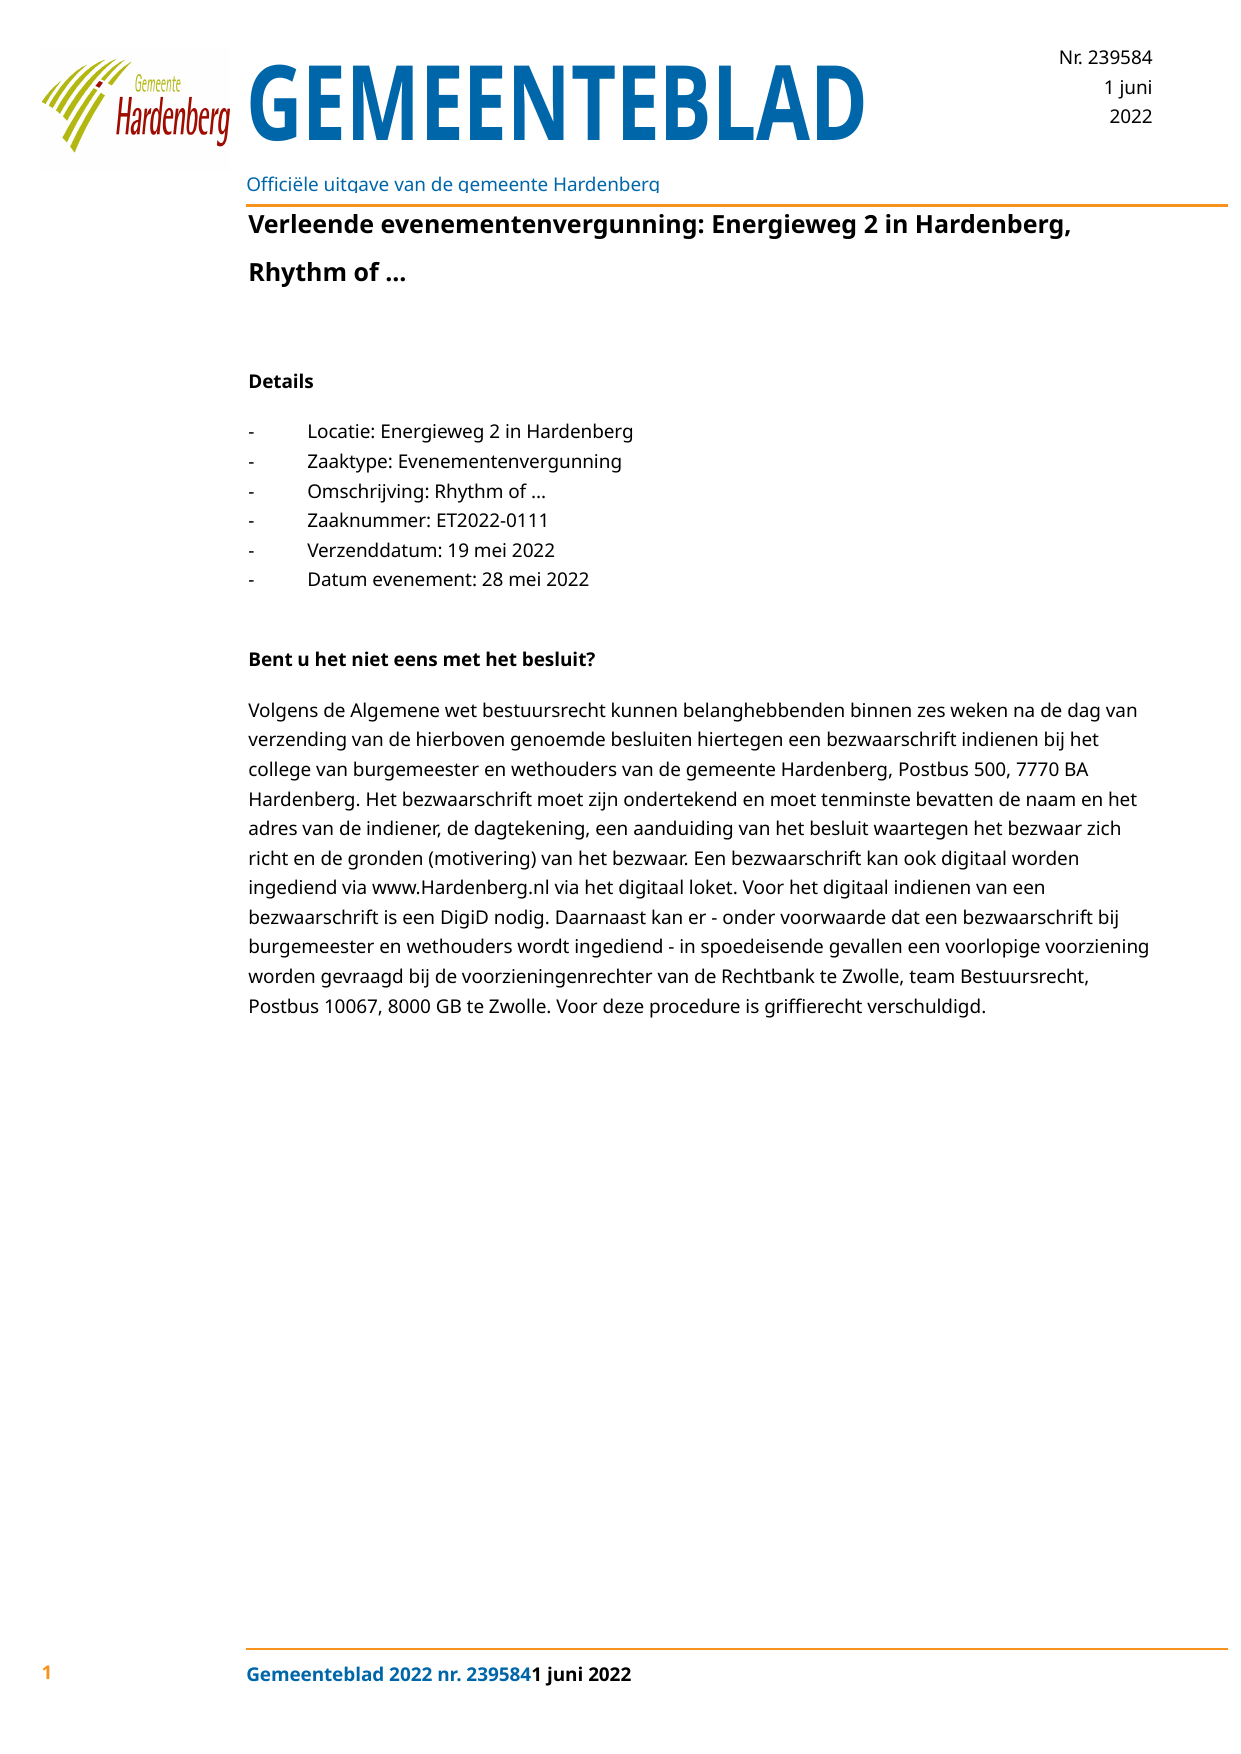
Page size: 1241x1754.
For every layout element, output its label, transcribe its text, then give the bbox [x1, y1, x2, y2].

list Zaaknummer: ET2022-0111 [248, 507, 1152, 533]
text Volgens de Algemene wet bestuursrecht kunnen belanghebbenden binnen zes weken na de dag van verzending van de hierboven genoemde besluiten hiertegen een bezwaarschrift indienen bij het college van burgemeester en wethouders van de gemeente Hardenberg, Postbus 500, 7770 BA Hardenberg. Het bezwaarschrift moet zijn ondertekend en moet tenminste bevatten de naam en het adres van de indiener, de dagtekening, een aanduiding van het besluit waartegen het bezwaar zich richt en de gronden (motivering) van het bezwaar. Een bezwaarschrift kan ook digitaal worden ingediend via www.Hardenberg.nl via het digitaal loket. Voor het digitaal indienen van een bezwaarschrift is een DigiD nodig. Daarnaast kan er - onder voorwaarde dat een bezwaarschrift bij burgemeester en wethouders wordt ingediend - in spoedeisende gevallen een voorlopige voorziening worden gevraagd bij de voorzieningenrechter van de Rechtbank te Zwolle, team Bestuursrecht, Postbus 10067, 8000 GB te Zwolle. Voor deze procedure is griffierecht verschuldigd. [248, 697, 1152, 1019]
list Verzenddatum: 19 mei 2022 [248, 537, 1152, 563]
text Bent u het niet eens met het besluit? [248, 647, 1152, 672]
list Datum evenement: 28 mei 2022 [248, 567, 1152, 592]
list Locatie: Energieweg 2 in Hardenberg [248, 419, 1152, 444]
picture [41, 47, 231, 172]
text Details [248, 368, 1152, 394]
list Omschrijving: Rhythm of ... [248, 478, 1152, 504]
list Zaaktype: Evenementenvergunning [248, 448, 1152, 474]
text Verleende evenementenvergunning: Energieweg 2 in Hardenberg, Rhythm of ... [248, 207, 1152, 288]
